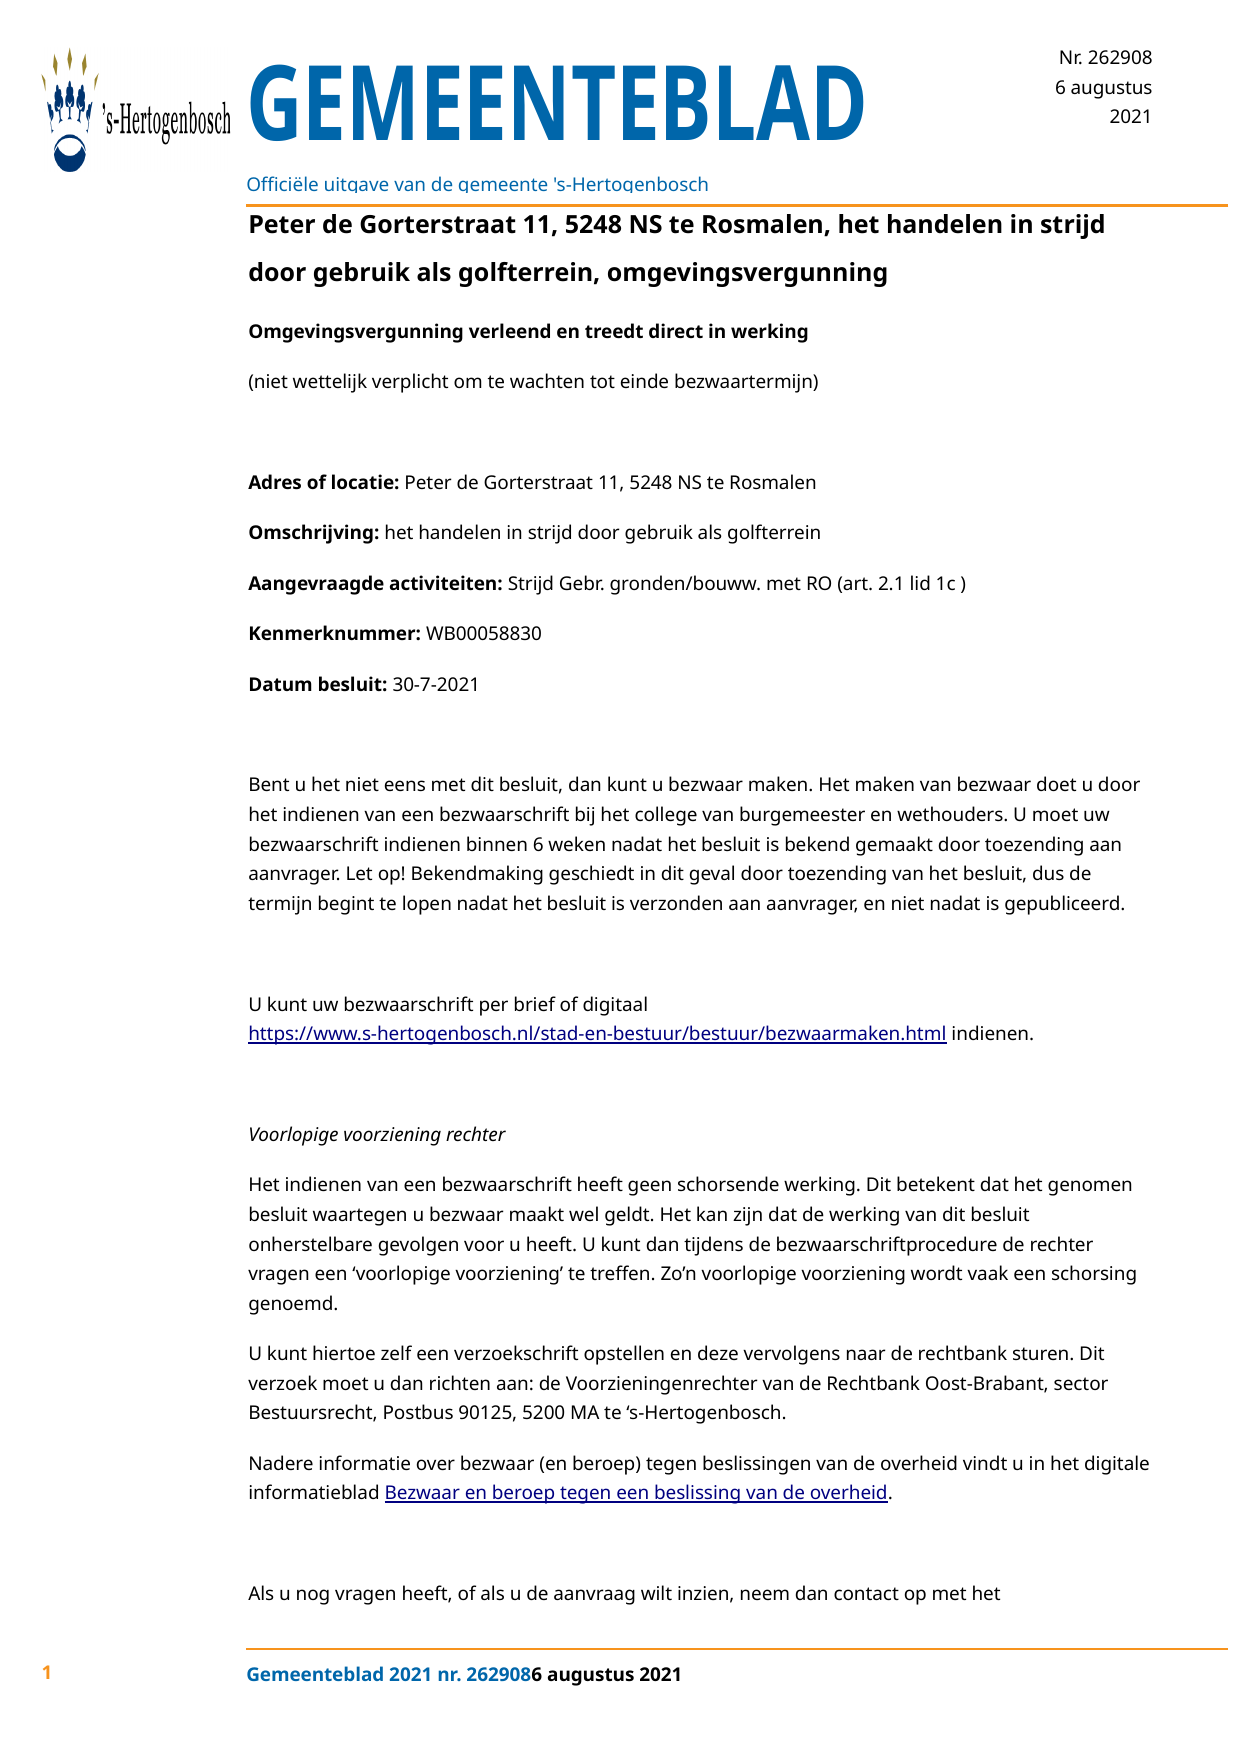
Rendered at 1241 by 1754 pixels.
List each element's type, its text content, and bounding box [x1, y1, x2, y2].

text Het indienen van een bezwaarschrift heeft geen schorsende werking. Dit betekent dat het genomen besluit waartegen u bezwaar maakt wel geldt. Het kan zijn dat de werking van dit besluit onherstelbare gevolgen voor u heeft. U kunt dan tijdens de bezwaarschriftprocedure de rechter vragen een ‘voorlopige voorziening’ te treffen. Zo’n voorlopige voorziening wordt vaak een schorsing genoemd. [248, 1172, 1152, 1316]
text U kunt uw bezwaarschrift per brief of digitaal https://www.s-hertogenbosch.nl/stad-en-bestuur/bestuur/bezwaarmaken.html indienen. [248, 991, 1152, 1046]
text Peter de Gorterstraat 11, 5248 NS te Rosmalen, het handelen in strijd door gebruik als golfterrein, omgevingsvergunning [248, 207, 1152, 288]
text U kunt hiertoe zelf een verzoekschrift opstellen en deze vervolgens naar de rechtbank sturen. Dit verzoek moet u dan richten aan: de Voorzieningenrechter van de Rechtbank Oost-Brabant, sector Bestuursrecht, Postbus 90125, 5200 MA te ‘s-Hertogenbosch. [248, 1340, 1152, 1425]
text Aangevraagde activiteiten: Strijd Gebr. gronden/bouww. met RO (art. 2.1 lid 1c ) [248, 570, 1152, 596]
picture [41, 47, 231, 172]
text Adres of locatie: Peter de Gorterstraat 11, 5248 NS te Rosmalen [248, 469, 1152, 495]
text Voorlopige voorziening rechter [248, 1121, 1152, 1147]
text (niet wettelijk verplicht om te wachten tot einde bezwaartermijn) [248, 368, 1152, 394]
text Bent u het niet eens met dit besluit, dan kunt u bezwaar maken. Het maken van bezwaar doet u door het indienen van een bezwaarschrift bij het college van burgemeester en wethouders. U moet uw bezwaarschrift indienen binnen 6 weken nadat het besluit is bekend gemaakt door toezending aan aanvrager. Let op! Bekendmaking geschiedt in dit geval door toezending van het besluit, dus de termijn begint te lopen nadat het besluit is verzonden aan aanvrager, en niet nadat is gepubliceerd. [248, 772, 1152, 916]
text Als u nog vragen heeft, of als u de aanvraag wilt inzien, neem dan contact op met het [248, 1580, 1152, 1606]
text Kenmerknummer: WB00058830 [248, 620, 1152, 646]
text Omgevingsvergunning verleend en treedt direct in werking [248, 318, 1152, 344]
text Datum besluit: 30-7-2021 [248, 671, 1152, 697]
text Omschrijving: het handelen in strijd door gebruik als golfterrein [248, 519, 1152, 545]
text Nadere informatie over bezwaar (en beroep) tegen beslissingen van de overheid vindt u in het digitale informatieblad Bezwaar en beroep tegen een beslissing van de overheid. [248, 1450, 1152, 1505]
